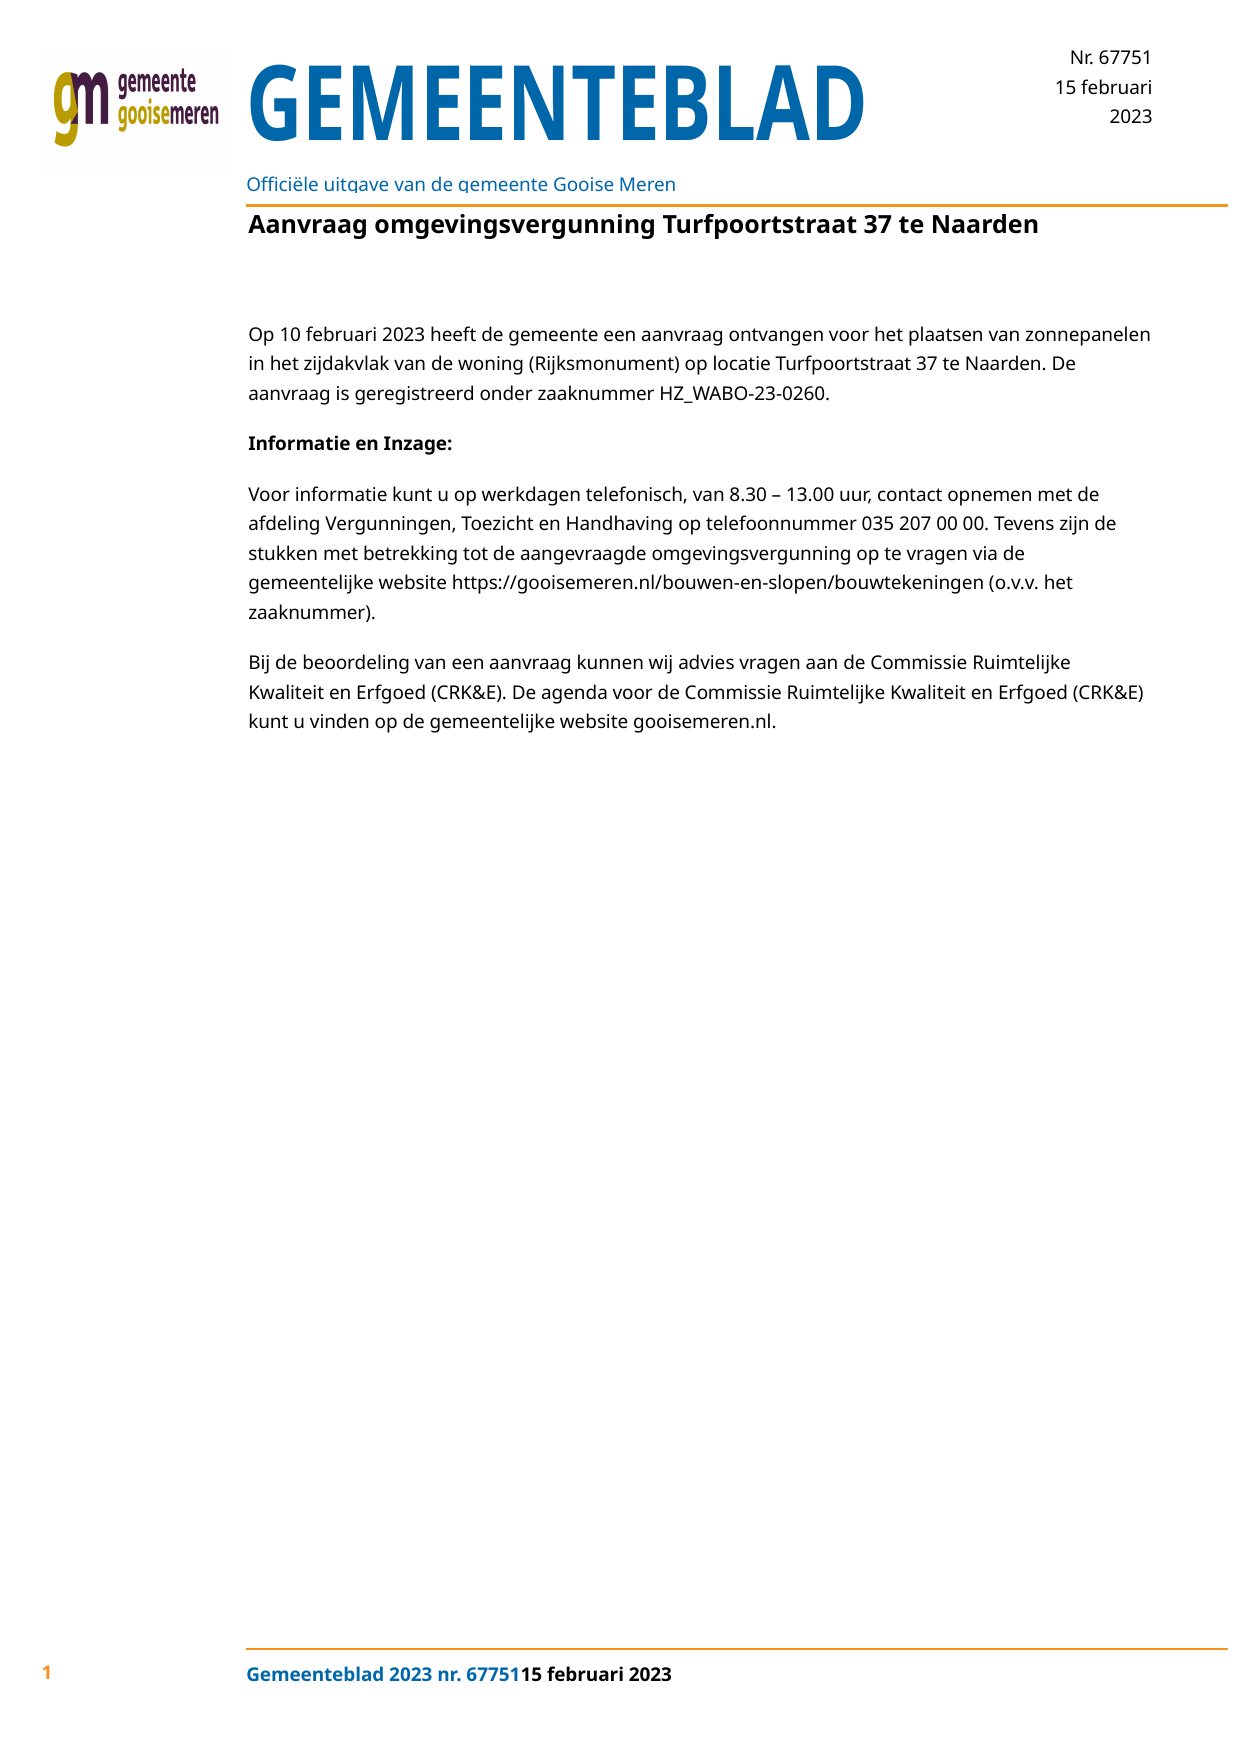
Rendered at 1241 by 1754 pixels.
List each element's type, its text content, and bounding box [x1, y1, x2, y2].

text Informatie en Inzage: [248, 430, 1152, 456]
text Bij de beoordeling van een aanvraag kunnen wij advies vragen aan de Commissie Ruimtelijke Kwaliteit en Erfgoed (CRK&E). De agenda voor de Commissie Ruimtelijke Kwaliteit en Erfgoed (CRK&E) kunt u vinden op de gemeentelijke website gooisemeren.nl. [248, 649, 1152, 734]
text Op 10 februari 2023 heeft de gemeente een aanvraag ontvangen voor het plaatsen van zonnepanelen in het zijdakvlak van de woning (Rijksmonument) op locatie Turfpoortstraat 37 te Naarden. De aanvraag is geregistreerd onder zaaknummer HZ_WABO-23-0260. [248, 321, 1152, 406]
picture [41, 47, 231, 172]
text Voor informatie kunt u op werkdagen telefonisch, van 8.30 – 13.00 uur, contact opnemen met de afdeling Vergunningen, Toezicht en Handhaving op telefoonnummer 035 207 00 00. Tevens zijn de stukken met betrekking tot de aangevraagde omgevingsvergunning op te vragen via de gemeentelijke website https://gooisemeren.nl/bouwen-en-slopen/bouwtekeningen (o.v.v. het zaaknummer). [248, 481, 1152, 625]
text Aanvraag omgevingsvergunning Turfpoortstraat 37 te Naarden [248, 207, 1152, 241]
